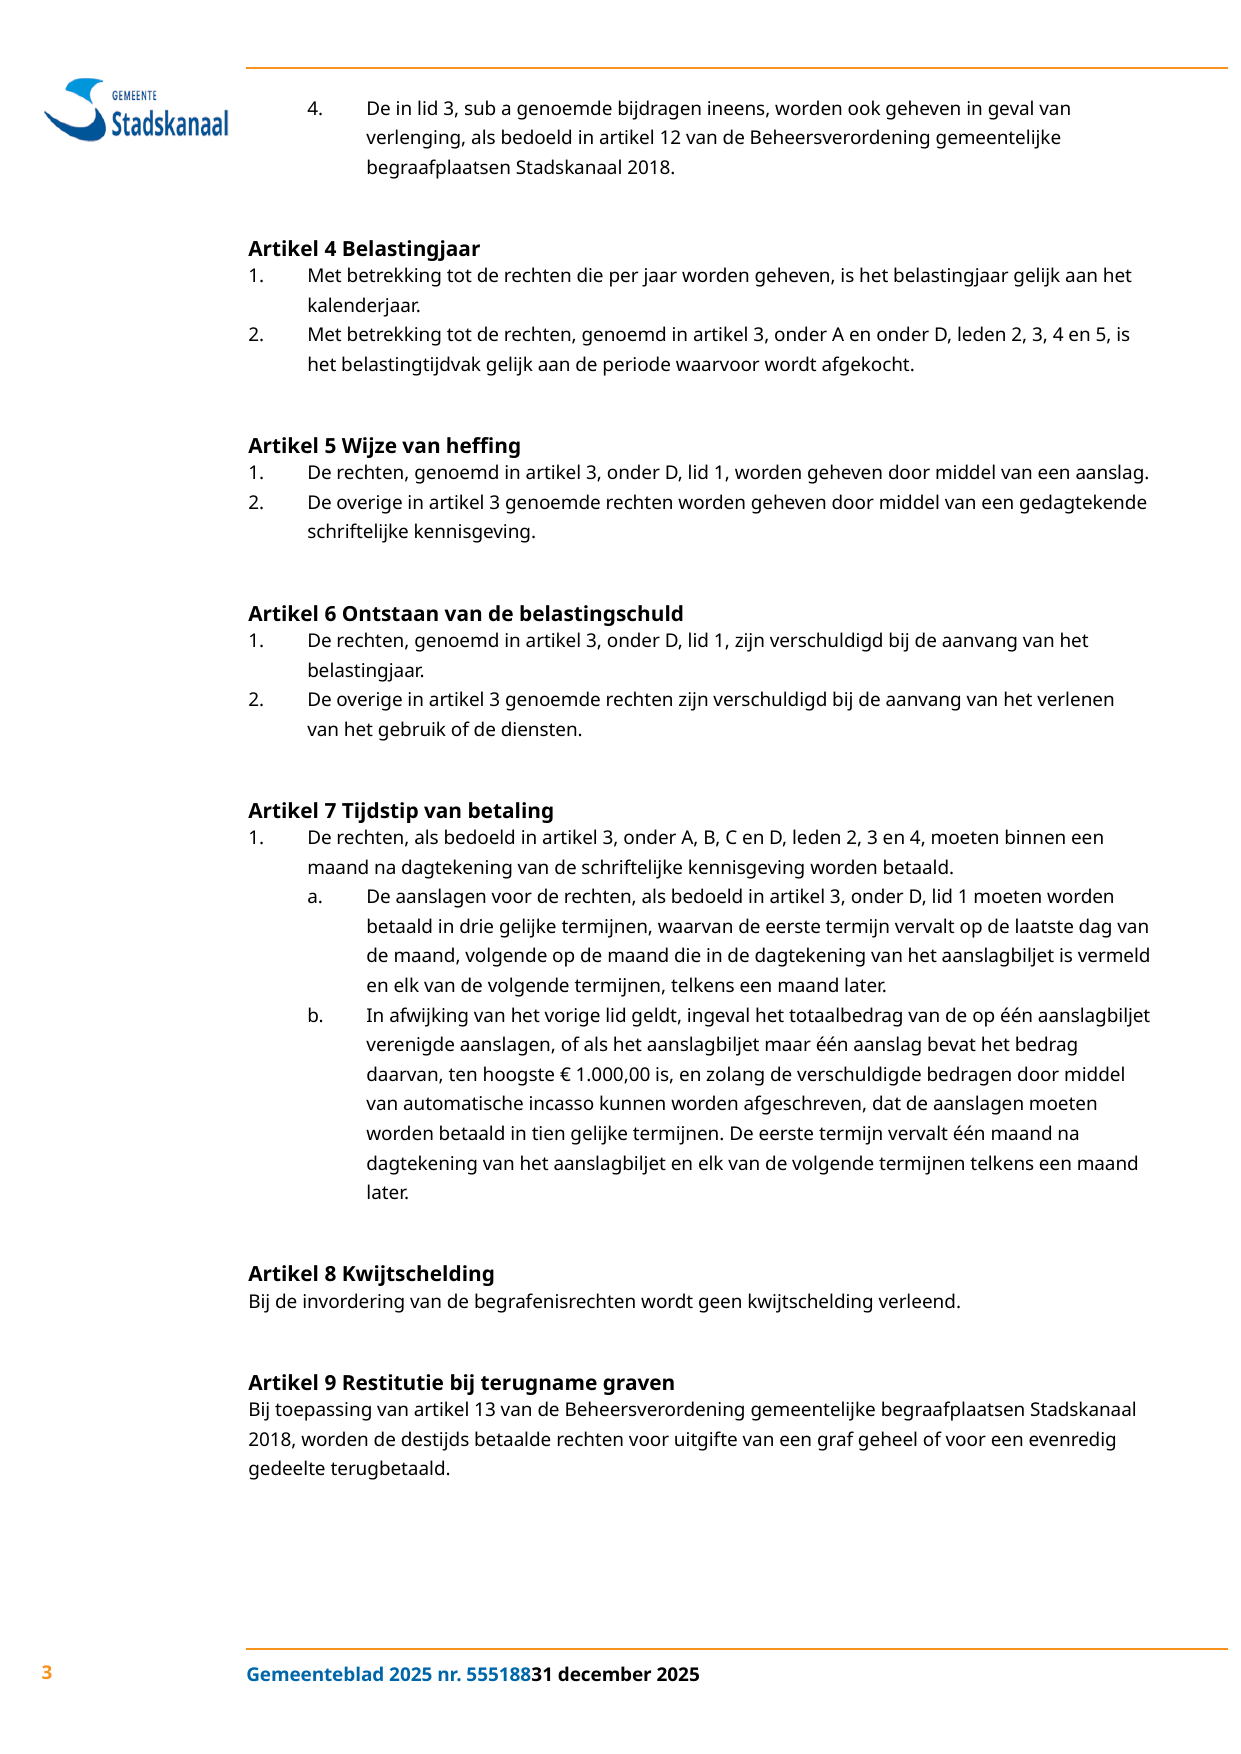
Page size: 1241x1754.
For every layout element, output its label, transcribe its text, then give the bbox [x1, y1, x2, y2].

text Artikel 7 Tijdstip van betaling [248, 796, 1152, 824]
list In afwijking van het vorige lid geldt, ingeval het totaalbedrag van de op één aanslagbiljet verenigde aanslagen, of als het aanslagbiljet maar één aanslag bevat het bedrag daarvan, ten hoogste € 1.000,00 is, en zolang de verschuldigde bedragen door middel van automatische incasso kunnen worden afgeschreven, dat de aanslagen moeten worden betaald in tien gelijke termijnen. De eerste termijn vervalt één maand na dagtekening van het aanslagbiljet en elk van de volgende termijnen telkens een maand later. [307, 1002, 1152, 1205]
text Artikel 4 Belastingjaar [248, 234, 1152, 262]
list De rechten, genoemd in artikel 3, onder D, lid 1, zijn verschuldigd bij de aanvang van het belastingjaar. [248, 627, 1152, 682]
list De overige in artikel 3 genoemde rechten zijn verschuldigd bij de aanvang van het verlenen van het gebruik of de diensten. [248, 686, 1152, 742]
list De overige in artikel 3 genoemde rechten worden geheven door middel van een gedagtekende schriftelijke kennisgeving. [248, 489, 1152, 544]
text Bij de invordering van de begrafenisrechten wordt geen kwijtschelding verleend. [248, 1288, 1152, 1313]
text Bij toepassing van artikel 13 van de Beheersverordening gemeentelijke begraafplaatsen Stadskanaal 2018, worden de destijds betaalde rechten voor uitgifte van een graf geheel of voor een evenredig gedeelte terugbetaald. [248, 1396, 1152, 1481]
picture [41, 47, 231, 172]
list De rechten, genoemd in artikel 3, onder D, lid 1, worden geheven door middel van een aanslag. [248, 459, 1152, 485]
list De in lid 3, sub a genoemde bijdragen ineens, worden ook geheven in geval van verlenging, als bedoeld in artikel 12 van de Beheersverordening gemeentelijke begraafplaatsen Stadskanaal 2018. [307, 95, 1152, 180]
text Artikel 6 Ontstaan van de belastingschuld [248, 599, 1152, 627]
list Met betrekking tot de rechten, genoemd in artikel 3, onder A en onder D, leden 2, 3, 4 en 5, is het belastingtijdvak gelijk aan de periode waarvoor wordt afgekocht. [248, 322, 1152, 377]
text Artikel 9 Restitutie bij terugname graven [248, 1368, 1152, 1396]
text Artikel 8 Kwijtschelding [248, 1259, 1152, 1288]
list Met betrekking tot de rechten die per jaar worden geheven, is het belastingjaar gelijk aan het kalenderjaar. [248, 262, 1152, 318]
text Artikel 5 Wijze van heffing [248, 431, 1152, 459]
list De rechten, als bedoeld in artikel 3, onder A, B, C en D, leden 2, 3 en 4, moeten binnen een maand na dagtekening van de schriftelijke kennisgeving worden betaald. [248, 824, 1152, 880]
list De aanslagen voor de rechten, als bedoeld in artikel 3, onder D, lid 1 moeten worden betaald in drie gelijke termijnen, waarvan de eerste termijn vervalt op de laatste dag van de maand, volgende op de maand die in de dagtekening van het aanslagbiljet is vermeld en elk van de volgende termijnen, telkens een maand later. [307, 883, 1152, 998]
